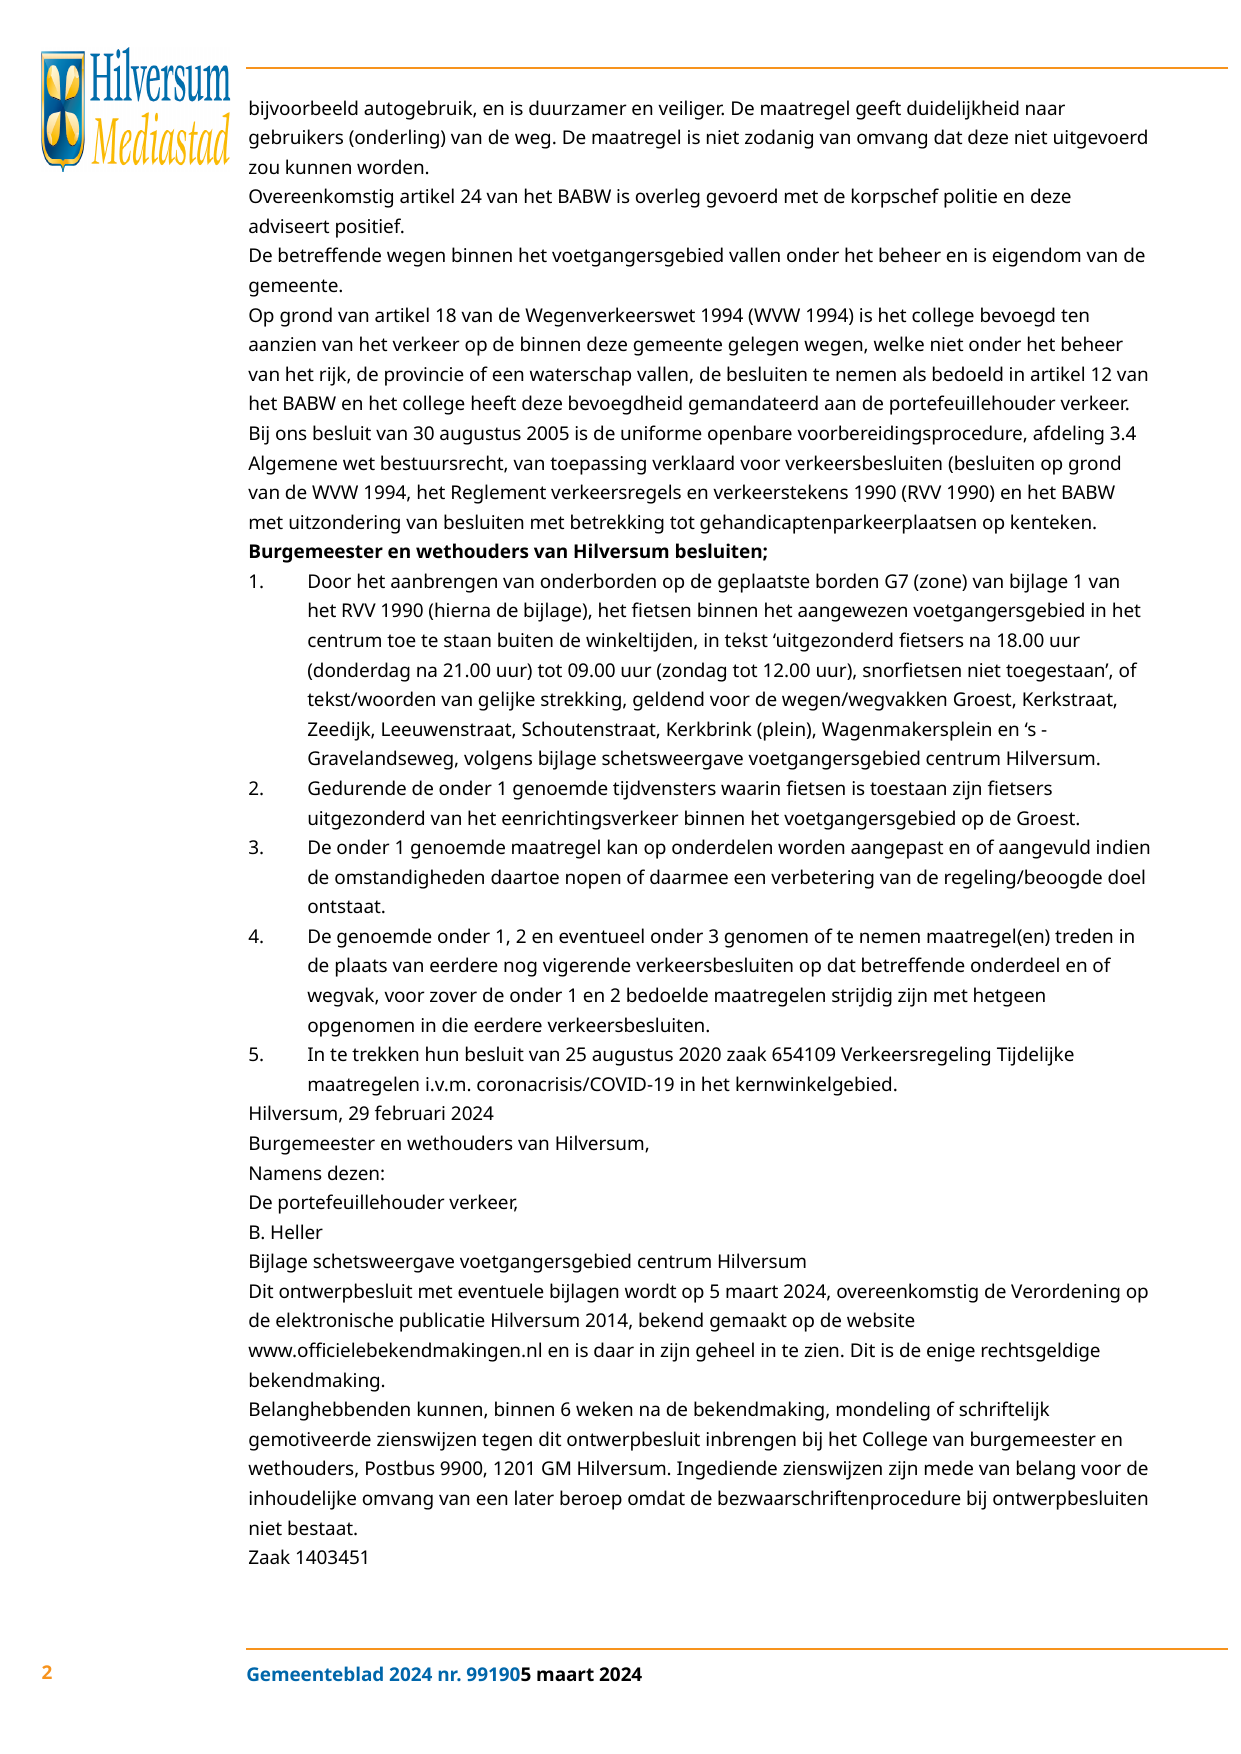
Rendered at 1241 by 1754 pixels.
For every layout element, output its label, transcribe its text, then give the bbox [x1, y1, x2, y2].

list Door het aanbrengen van onderborden op de geplaatste borden G7 (zone) van bijlage 1 van het RVV 1990 (hierna de bijlage), het fietsen binnen het aangewezen voetgangersgebied in het centrum toe te staan buiten de winkeltijden, in tekst ‘uitgezonderd fietsers na 18.00 uur (donderdag na 21.00 uur) tot 09.00 uur (zondag tot 12.00 uur), snorfietsen niet toegestaan’, of tekst/woorden van gelijke strekking, geldend voor de wegen/wegvakken Groest, Kerkstraat, Zeedijk, Leeuwenstraat, Schoutenstraat, Kerkbrink (plein), Wagenmakersplein en ‘s -Gravelandseweg, volgens bijlage schetsweergave voetgangersgebied centrum Hilversum. [248, 568, 1152, 771]
text Zaak 1403451 [248, 1544, 1152, 1570]
text De betreffende wegen binnen het voetgangersgebied vallen onder het beheer en is eigendom van de gemeente. [248, 243, 1152, 298]
text B. Heller [248, 1219, 1152, 1245]
picture [41, 47, 231, 172]
text Belanghebbenden kunnen, binnen 6 weken na de bekendmaking, mondeling of schriftelijk gemotiveerde zienswijzen tegen dit ontwerpbesluit inbrengen bij het College van burgemeester en wethouders, Postbus 9900, 1201 GM Hilversum. Ingediende zienswijzen zijn mede van belang voor de inhoudelijke omvang van een later beroep omdat de bezwaarschriftenprocedure bij ontwerpbesluiten niet bestaat. [248, 1396, 1152, 1541]
list De onder 1 genoemde maatregel kan op onderdelen worden aangepast en of aangevuld indien de omstandigheden daartoe nopen of daarmee een verbetering van de regeling/beoogde doel ontstaat. [248, 834, 1152, 919]
text Bij ons besluit van 30 augustus 2005 is de uniforme openbare voorbereidingsprocedure, afdeling 3.4 Algemene wet bestuursrecht, van toepassing verklaard voor verkeersbesluiten (besluiten op grond van de WVW 1994, het Reglement verkeersregels en verkeerstekens 1990 (RVV 1990) en het BABW met uitzondering van besluiten met betrekking tot gehandicaptenparkeerplaatsen op kenteken. [248, 420, 1152, 535]
list De genoemde onder 1, 2 en eventueel onder 3 genomen of te nemen maatregel(en) treden in de plaats van eerdere nog vigerende verkeersbesluiten op dat betreffende onderdeel en of wegvak, voor zover de onder 1 en 2 bedoelde maatregelen strijdig zijn met hetgeen opgenomen in die eerdere verkeersbesluiten. [248, 923, 1152, 1038]
list In te trekken hun besluit van 25 augustus 2020 zaak 654109 Verkeersregeling Tijdelijke maatregelen i.v.m. coronacrisis/COVID-19 in het kernwinkelgebied. [248, 1041, 1152, 1097]
text Bijlage schetsweergave voetgangersgebied centrum Hilversum [248, 1248, 1152, 1274]
text Op grond van artikel 18 van de Wegenverkeerswet 1994 (WVW 1994) is het college bevoegd ten aanzien van het verkeer op de binnen deze gemeente gelegen wegen, welke niet onder het beheer van het rijk, de provincie of een waterschap vallen, de besluiten te nemen als bedoeld in artikel 12 van het BABW en het college heeft deze bevoegdheid gemandateerd aan de portefeuillehouder verkeer. [248, 302, 1152, 416]
text Namens dezen: [248, 1160, 1152, 1186]
text De portefeuillehouder verkeer, [248, 1189, 1152, 1215]
text Hilversum, 29 februari 2024 [248, 1101, 1152, 1126]
text Dit ontwerpbesluit met eventuele bijlagen wordt op 5 maart 2024, overeenkomstig de Verordening op de elektronische publicatie Hilversum 2014, bekend gemaakt op de website www.officielebekendmakingen.nl en is daar in zijn geheel in te zien. Dit is de enige rechtsgeldige bekendmaking. [248, 1278, 1152, 1393]
text Burgemeester en wethouders van Hilversum besluiten; [248, 538, 1152, 564]
list Gedurende de onder 1 genoemde tijdvensters waarin fietsen is toestaan zijn fietsers uitgezonderd van het eenrichtingsverkeer binnen het voetgangersgebied op de Groest. [248, 775, 1152, 831]
text bijvoorbeeld autogebruik, en is duurzamer en veiliger. De maatregel geeft duidelijkheid naar gebruikers (onderling) van de weg. De maatregel is niet zodanig van omvang dat deze niet uitgevoerd zou kunnen worden. [248, 95, 1152, 180]
text Burgemeester en wethouders van Hilversum, [248, 1130, 1152, 1156]
text Overeenkomstig artikel 24 van het BABW is overleg gevoerd met de korpschef politie en deze adviseert positief. [248, 183, 1152, 239]
